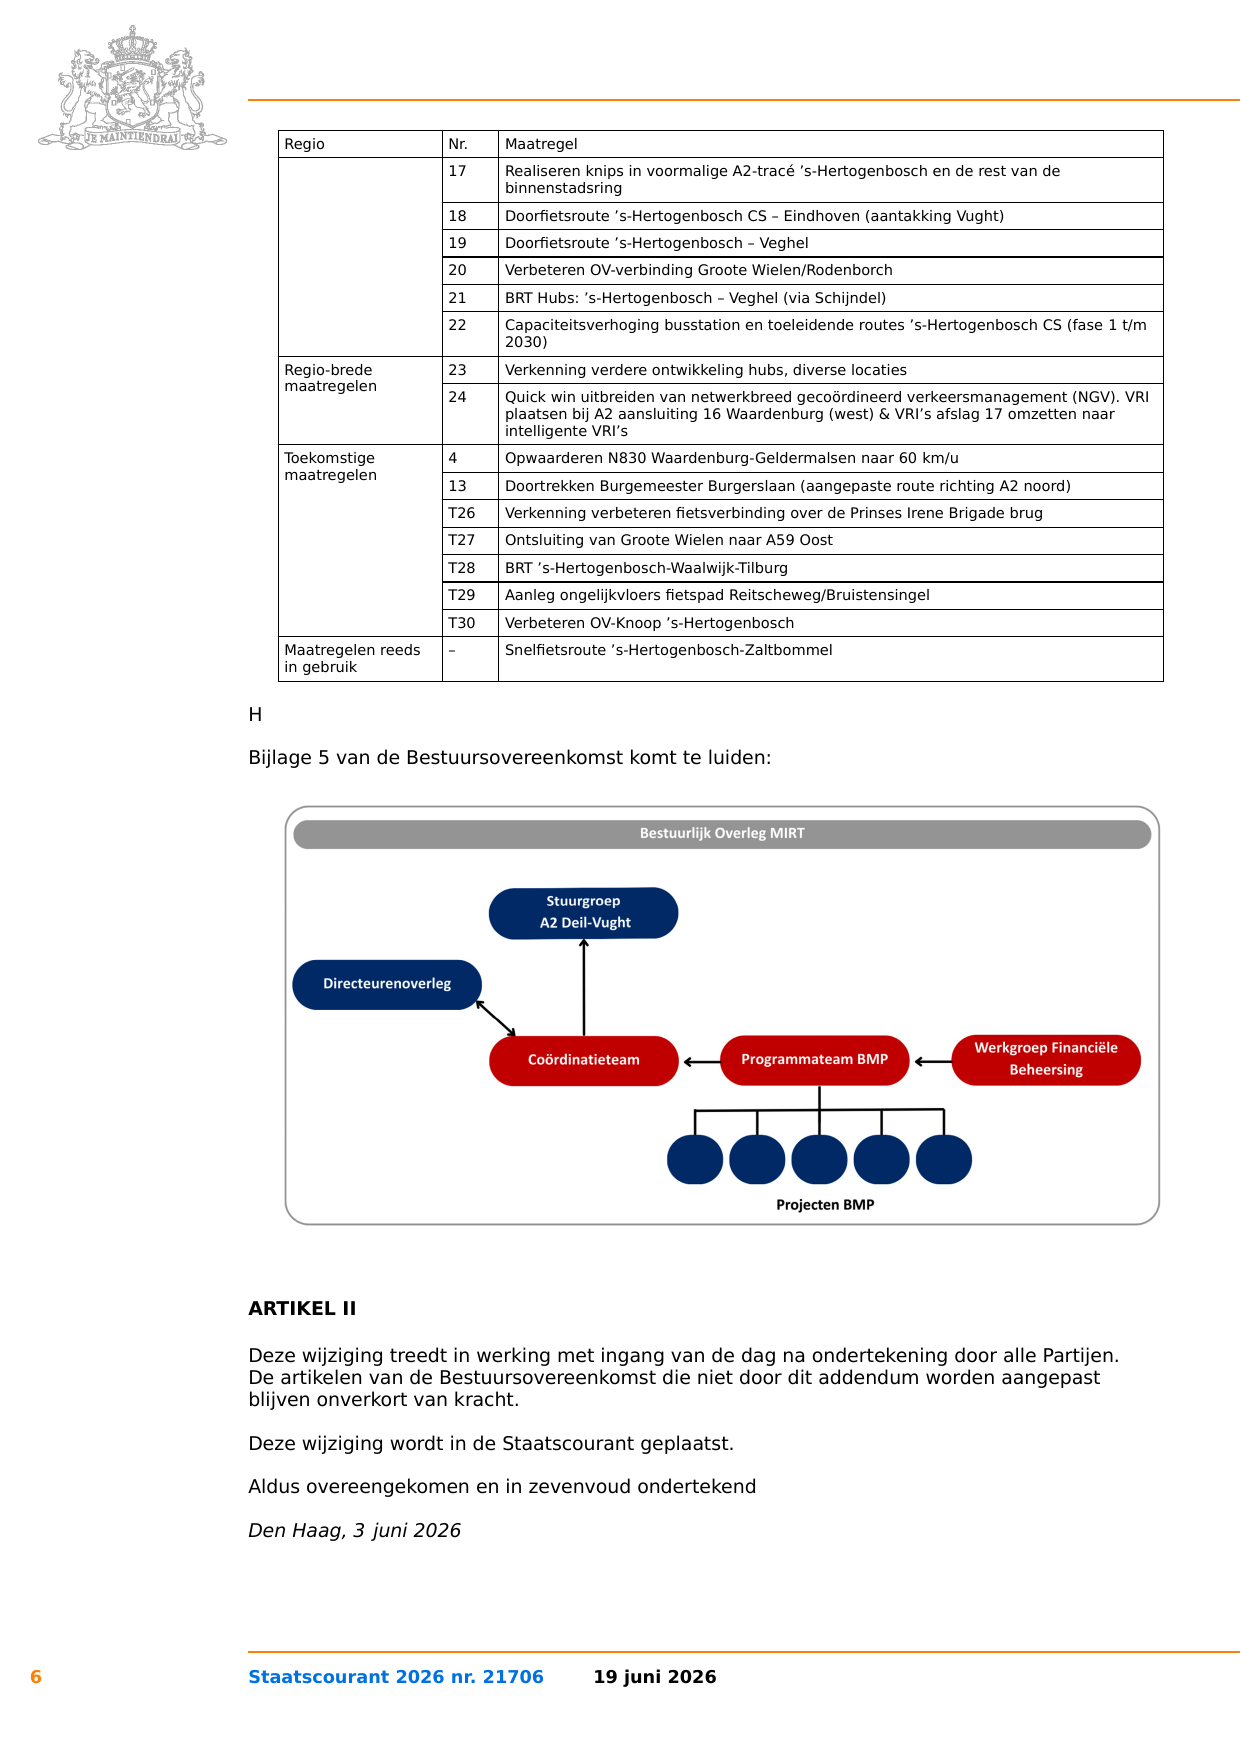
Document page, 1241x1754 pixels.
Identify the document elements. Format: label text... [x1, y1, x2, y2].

table_cell T30 [443, 610, 498, 636]
table_cell 24 [443, 384, 498, 444]
table_cell T28 [443, 555, 498, 581]
table_cell Ontsluiting van Groote Wielen naar A59 Oost [499, 528, 1163, 554]
table_cell Doorfietsroute ’s-Hertogenbosch CS – Eindhoven (aantakking Vught) [499, 203, 1163, 229]
table_cell 4 [443, 445, 498, 472]
table_cell 13 [443, 473, 498, 499]
table_cell T26 [443, 500, 498, 527]
table_cell 21 [443, 285, 498, 311]
table_cell Realiseren knips in voormalige A2-tracé ’s-Hertogenbosch en de rest van de binnenstadsring [499, 158, 1163, 202]
table_header Maatregel [499, 131, 1163, 157]
text Den Haag, 3 juni 2026 [248, 1520, 1163, 1542]
table_header Regio [279, 131, 442, 157]
table_header Nr. [443, 131, 498, 157]
table_cell 17 [443, 158, 498, 202]
table_cell Snelfietsroute ’s-Hertogenbosch-Zaltbommel [499, 637, 1163, 681]
picture [278, 791, 1164, 1246]
text De artikelen van de Bestuursovereenkomst die niet door dit addendum worden aangepast blijven onverkort van kracht. [248, 1367, 1163, 1411]
table_cell Aanleg ongelijkvloers fietspad Reitscheweg/Bruistensingel [499, 583, 1163, 609]
table_cell 18 [443, 203, 498, 229]
table_cell 19 [443, 230, 498, 256]
table_cell Doortrekken Burgemeester Burgerslaan (aangepaste route richting A2 noord) [499, 473, 1163, 499]
table_cell Verbeteren OV-verbinding Groote Wielen/Rodenborch [499, 258, 1163, 284]
table_cell Quick win uitbreiden van netwerkbreed gecoördineerd verkeersmanagement (NGV). VRI plaatsen bij A2 aansluiting 16 Waardenburg (west) & VRI’s afslag 17 omzetten naar intelligente VRI’s [499, 384, 1163, 444]
text Aldus overeengekomen en in zevenvoud ondertekend [248, 1476, 1163, 1498]
table_cell Capaciteitsverhoging busstation en toeleidende routes ’s-Hertogenbosch CS (fase 1 t/m 2030) [499, 312, 1163, 356]
table_cell BRT Hubs: ’s-Hertogenbosch – Veghel (via Schijndel) [499, 285, 1163, 311]
table_cell – [443, 637, 498, 681]
table_cell Regio-brede maatregelen [279, 357, 442, 444]
table_cell [279, 158, 442, 356]
picture [38, 25, 227, 150]
text Bijlage 5 van de Bestuursovereenkomst komt te luiden: [248, 747, 1163, 769]
table_cell Toekomstige maatregelen [279, 445, 442, 636]
table_cell 20 [443, 258, 498, 284]
table_cell T29 [443, 583, 498, 609]
table_cell 23 [443, 357, 498, 383]
table_cell Doorfietsroute ’s-Hertogenbosch – Veghel [499, 230, 1163, 256]
table_cell Verbeteren OV-Knoop ’s-Hertogenbosch [499, 610, 1163, 636]
table_cell 22 [443, 312, 498, 356]
text H [248, 703, 1163, 725]
table_cell Verkenning verdere ontwikkeling hubs, diverse locaties [499, 357, 1163, 383]
table_cell T27 [443, 528, 498, 554]
table_cell Opwaarderen N830 Waardenburg-Geldermalsen naar 60 km/u [499, 445, 1163, 472]
table_cell Verkenning verbeteren fietsverbinding over de Prinses Irene Brigade brug [499, 500, 1163, 527]
table_cell Maatregelen reeds in gebruik [279, 637, 442, 681]
subtitle ARTIKEL II [248, 1298, 1163, 1320]
table_cell BRT ’s-Hertogenbosch-Waalwijk-Tilburg [499, 555, 1163, 581]
text Deze wijziging treedt in werking met ingang van de dag na ondertekening door alle Partijen. [248, 1345, 1163, 1367]
text Deze wijziging wordt in de Staatscourant geplaatst. [248, 1433, 1163, 1454]
